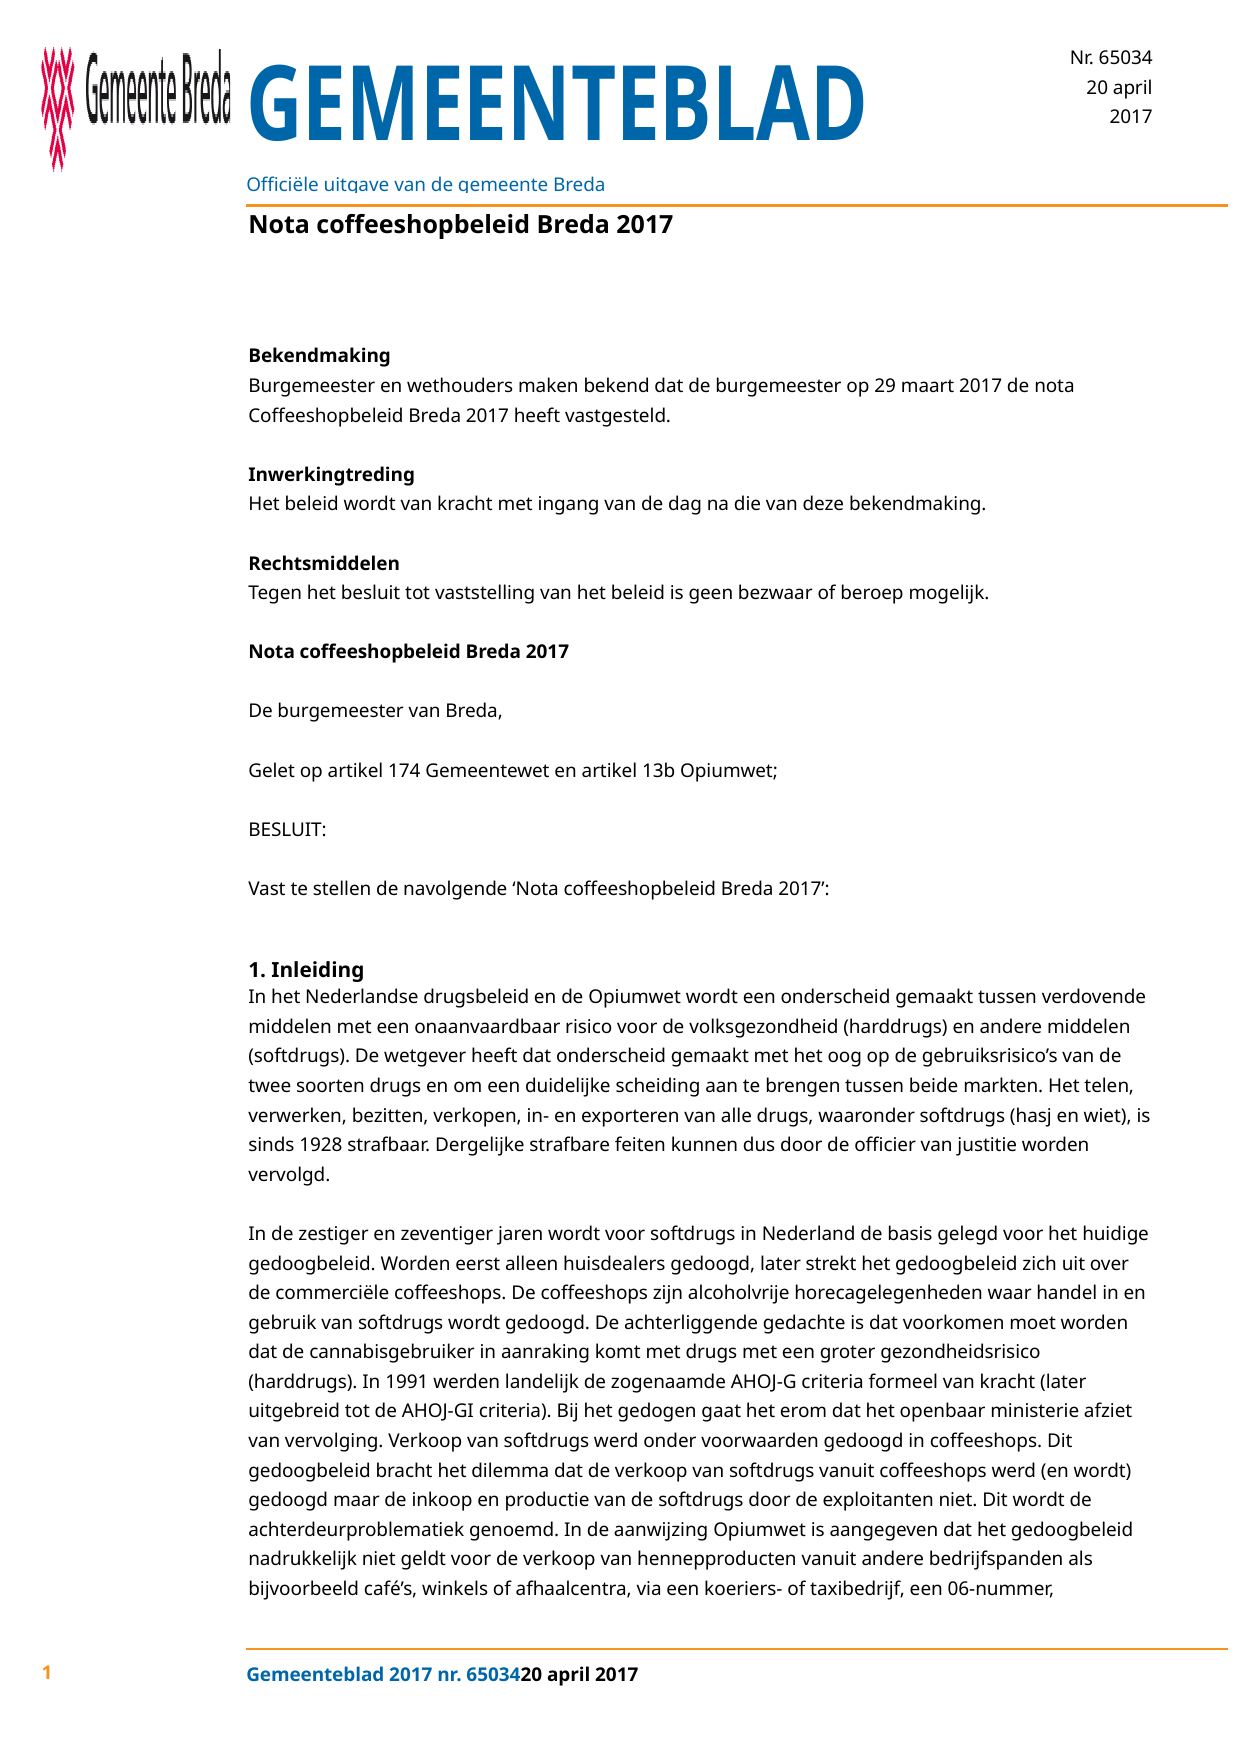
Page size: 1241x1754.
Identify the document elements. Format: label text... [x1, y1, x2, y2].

text Nota coffeeshopbeleid Breda 2017 [248, 207, 1152, 241]
text In het Nederlandse drugsbeleid en de Opiumwet wordt een onderscheid gemaakt tussen verdovende middelen met een onaanvaardbaar risico voor de volksgezondheid (harddrugs) en andere middelen (softdrugs). De wetgever heeft dat onderscheid gemaakt met het oog op de gebruiksrisico’s van de twee soorten drugs en om een duidelijke scheiding aan te brengen tussen beide markten. Het telen, verwerken, bezitten, verkopen, in- en exporteren van alle drugs, waaronder softdrugs (hasj en wiet), is sinds 1928 strafbaar. Dergelijke strafbare feiten kunnen dus door de officier van justitie worden vervolgd. [248, 983, 1152, 1187]
text Burgemeester en wethouders maken bekend dat de burgemeester op 29 maart 2017 de nota Coffeeshopbeleid Breda 2017 heeft vastgesteld. [248, 372, 1152, 427]
text Vast te stellen de navolgende ‘Nota coffeeshopbeleid Breda 2017’: [248, 875, 1152, 901]
text Bekendmaking [248, 343, 1152, 368]
text Het beleid wordt van kracht met ingang van de dag na die van deze bekendmaking. [248, 491, 1152, 516]
text Nota coffeeshopbeleid Breda 2017 [248, 638, 1152, 664]
picture [41, 47, 231, 172]
text Tegen het besluit tot vaststelling van het beleid is geen bezwaar of beroep mogelijk. [248, 579, 1152, 605]
text BESLUIT: [248, 816, 1152, 842]
text In de zestiger en zeventiger jaren wordt voor softdrugs in Nederland de basis gelegd voor het huidige gedoogbeleid. Worden eerst alleen huisdealers gedoogd, later strekt het gedoogbeleid zich uit over de commerciële coffeeshops. De coffeeshops zijn alcoholvrije horecagelegenheden waar handel in en gebruik van softdrugs wordt gedoogd. De achterliggende gedachte is dat voorkomen moet worden dat de cannabisgebruiker in aanraking komt met drugs met een groter gezondheidsrisico (harddrugs). In 1991 werden landelijk de zogenaamde AHOJ-G criteria formeel van kracht (later uitgebreid tot de AHOJ-GI criteria). Bij het gedogen gaat het erom dat het openbaar ministerie afziet van vervolging. Verkoop van softdrugs werd onder voorwaarden gedoogd in coffeeshops. Dit gedoogbeleid bracht het dilemma dat de verkoop van softdrugs vanuit coffeeshops werd (en wordt) gedoogd maar de inkoop en productie van de softdrugs door de exploitanten niet. Dit wordt de achterdeurproblematiek genoemd. In de aanwijzing Opiumwet is aangegeven dat het gedoogbeleid nadrukkelijk niet geldt voor de verkoop van hennepproducten vanuit andere bedrijfspanden als bijvoorbeeld café’s, winkels of afhaalcentra, via een koeriers- of taxibedrijf, een 06-nummer, [248, 1220, 1152, 1601]
text De burgemeester van Breda, [248, 698, 1152, 723]
text 1. Inleiding [248, 955, 1152, 983]
text Rechtsmiddelen [248, 550, 1152, 575]
text Inwerkingtreding [248, 461, 1152, 487]
text Gelet op artikel 174 Gemeentewet en artikel 13b Opiumwet; [248, 757, 1152, 782]
